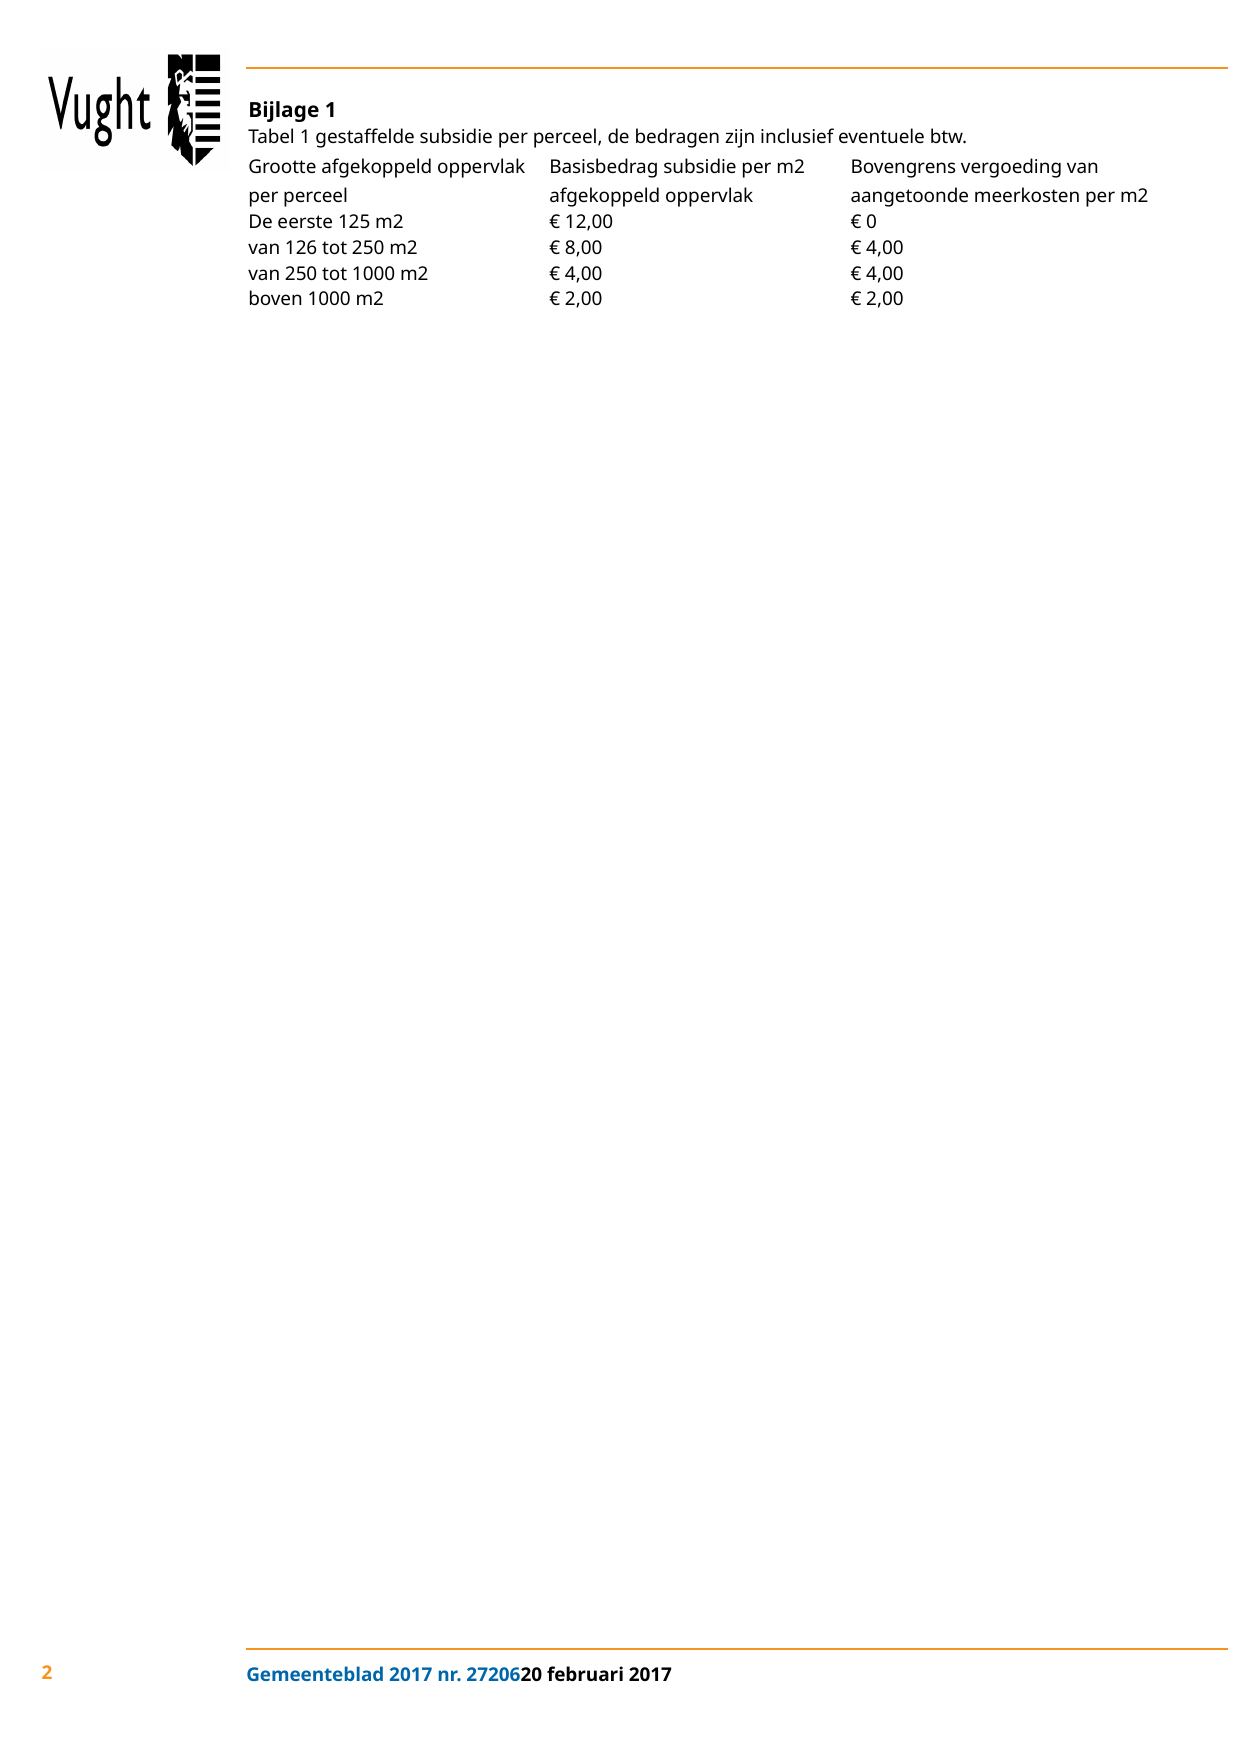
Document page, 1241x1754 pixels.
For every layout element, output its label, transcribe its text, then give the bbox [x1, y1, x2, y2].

table_cell € 8,00 [549, 234, 850, 260]
table_header Basisbedrag subsidie per m2 afgekoppeld oppervlak [549, 153, 850, 208]
table_cell van 126 tot 250 m2 [248, 234, 549, 260]
table_cell De eerste 125 m2 [248, 208, 549, 234]
table_header Bovengrens vergoeding van aangetoonde meerkosten per m2 [850, 153, 1152, 208]
table_cell € 4,00 [549, 260, 850, 286]
picture [41, 47, 231, 172]
table_cell € 12,00 [549, 208, 850, 234]
table_cell € 0 [850, 208, 1152, 234]
table_cell van 250 tot 1000 m2 [248, 260, 549, 286]
table_header Grootte afgekoppeld oppervlak per perceel [248, 153, 549, 208]
table_cell boven 1000 m2 [248, 286, 549, 311]
table_cell € 2,00 [850, 286, 1152, 311]
table_cell € 4,00 [850, 260, 1152, 286]
text Bijlage 1 [248, 95, 1152, 123]
table_cell € 4,00 [850, 234, 1152, 260]
table_cell € 2,00 [549, 286, 850, 311]
text Tabel 1 gestaffelde subsidie per perceel, de bedragen zijn inclusief eventuele btw. [248, 123, 1152, 149]
